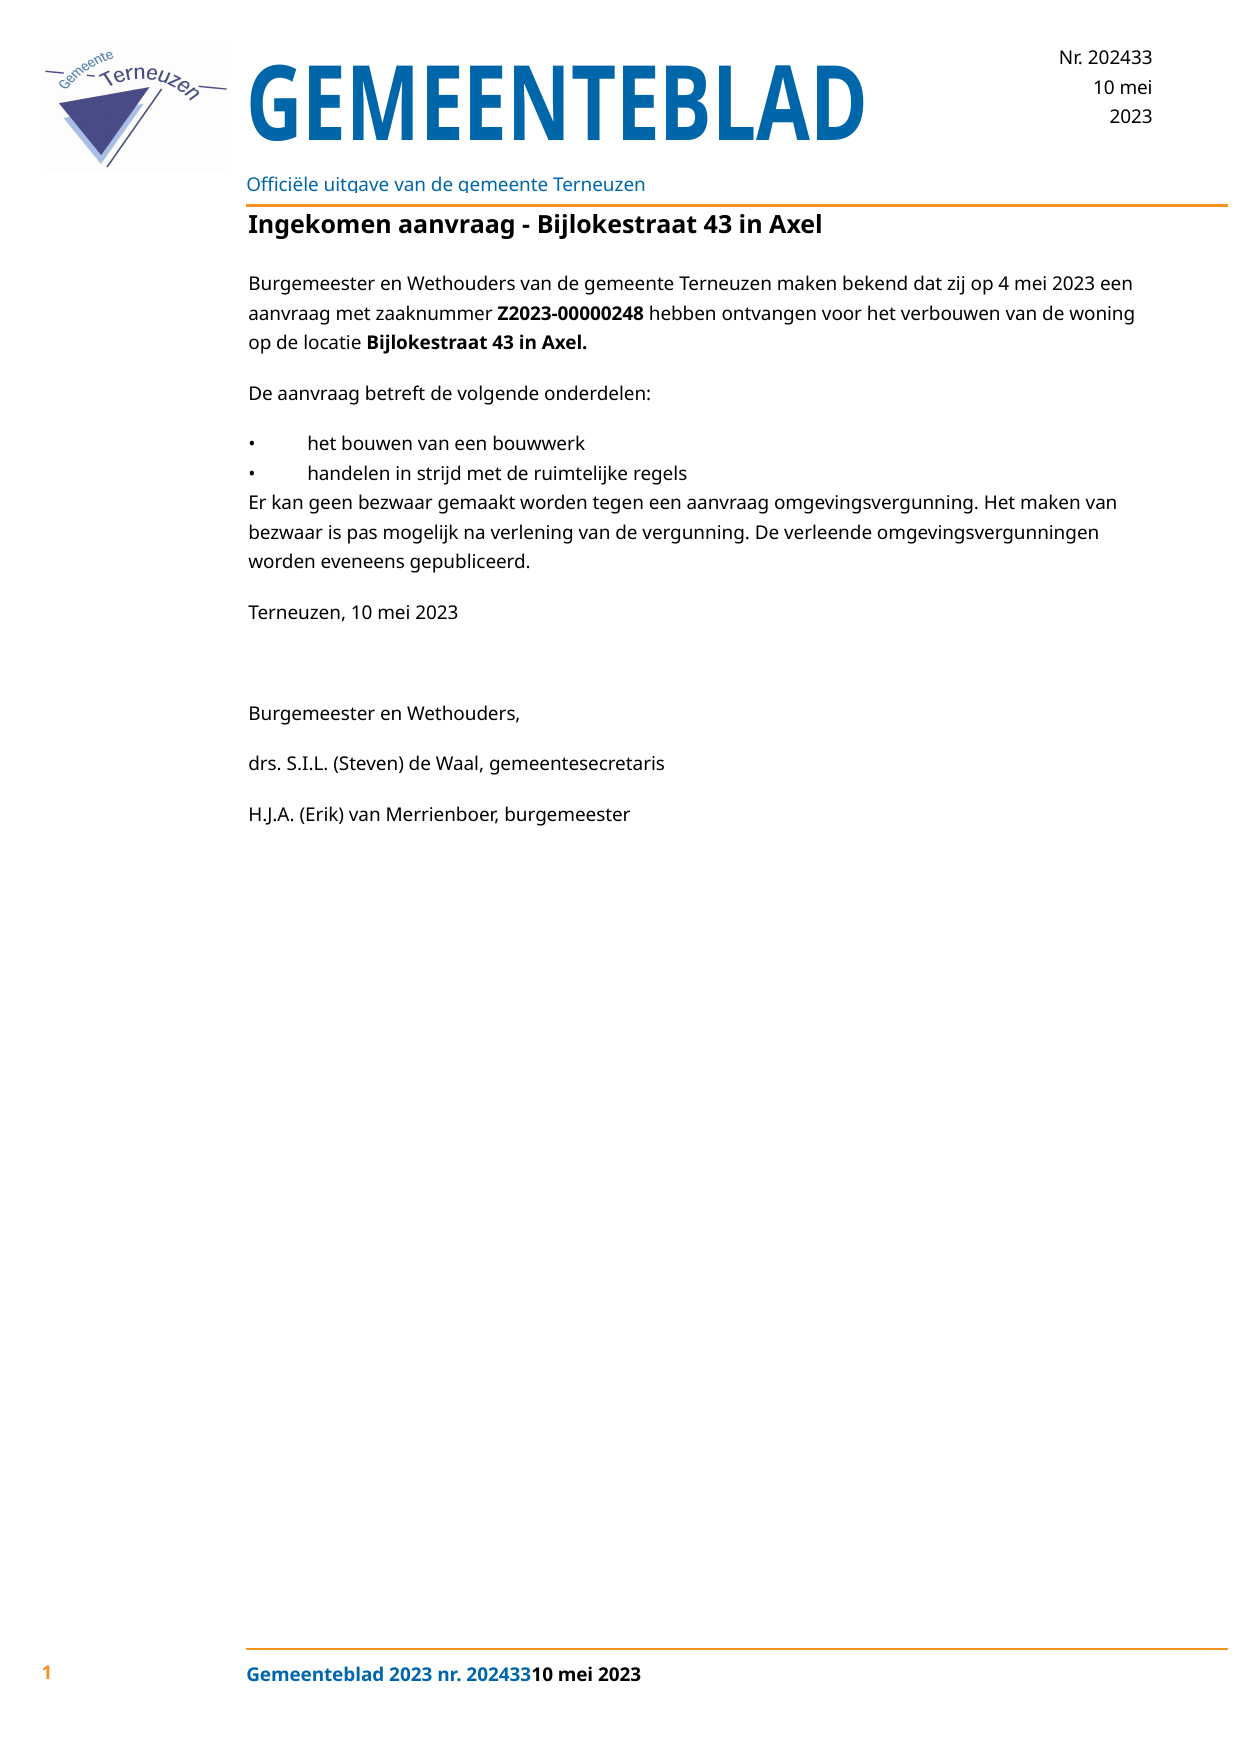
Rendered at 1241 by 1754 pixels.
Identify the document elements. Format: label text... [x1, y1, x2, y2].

text Ingekomen aanvraag - Bijlokestraat 43 in Axel [248, 207, 1152, 241]
picture [41, 47, 231, 172]
text Burgemeester en Wethouders van de gemeente Terneuzen maken bekend dat zij op 4 mei 2023 een aanvraag met zaaknummer Z2023-00000248 hebben ontvangen voor het verbouwen van de woning op de locatie Bijlokestraat 43 in Axel. [248, 270, 1152, 355]
text H.J.A. (Erik) van Merrienboer, burgemeester [248, 801, 1152, 826]
text Burgemeester en Wethouders, [248, 700, 1152, 726]
text Terneuzen, 10 mei 2023 [248, 599, 1152, 625]
text De aanvraag betreft de volgende onderdelen: [248, 380, 1152, 406]
list het bouwen van een bouwwerk [248, 430, 1152, 456]
list handelen in strijd met de ruimtelijke regels [248, 460, 1152, 486]
text drs. S.I.L. (Steven) de Waal, gemeentesecretaris [248, 750, 1152, 776]
text Er kan geen bezwaar gemaakt worden tegen een aanvraag omgevingsvergunning. Het maken van bezwaar is pas mogelijk na verlening van de vergunning. De verleende omgevingsvergunningen worden eveneens gepubliceerd. [248, 489, 1152, 574]
